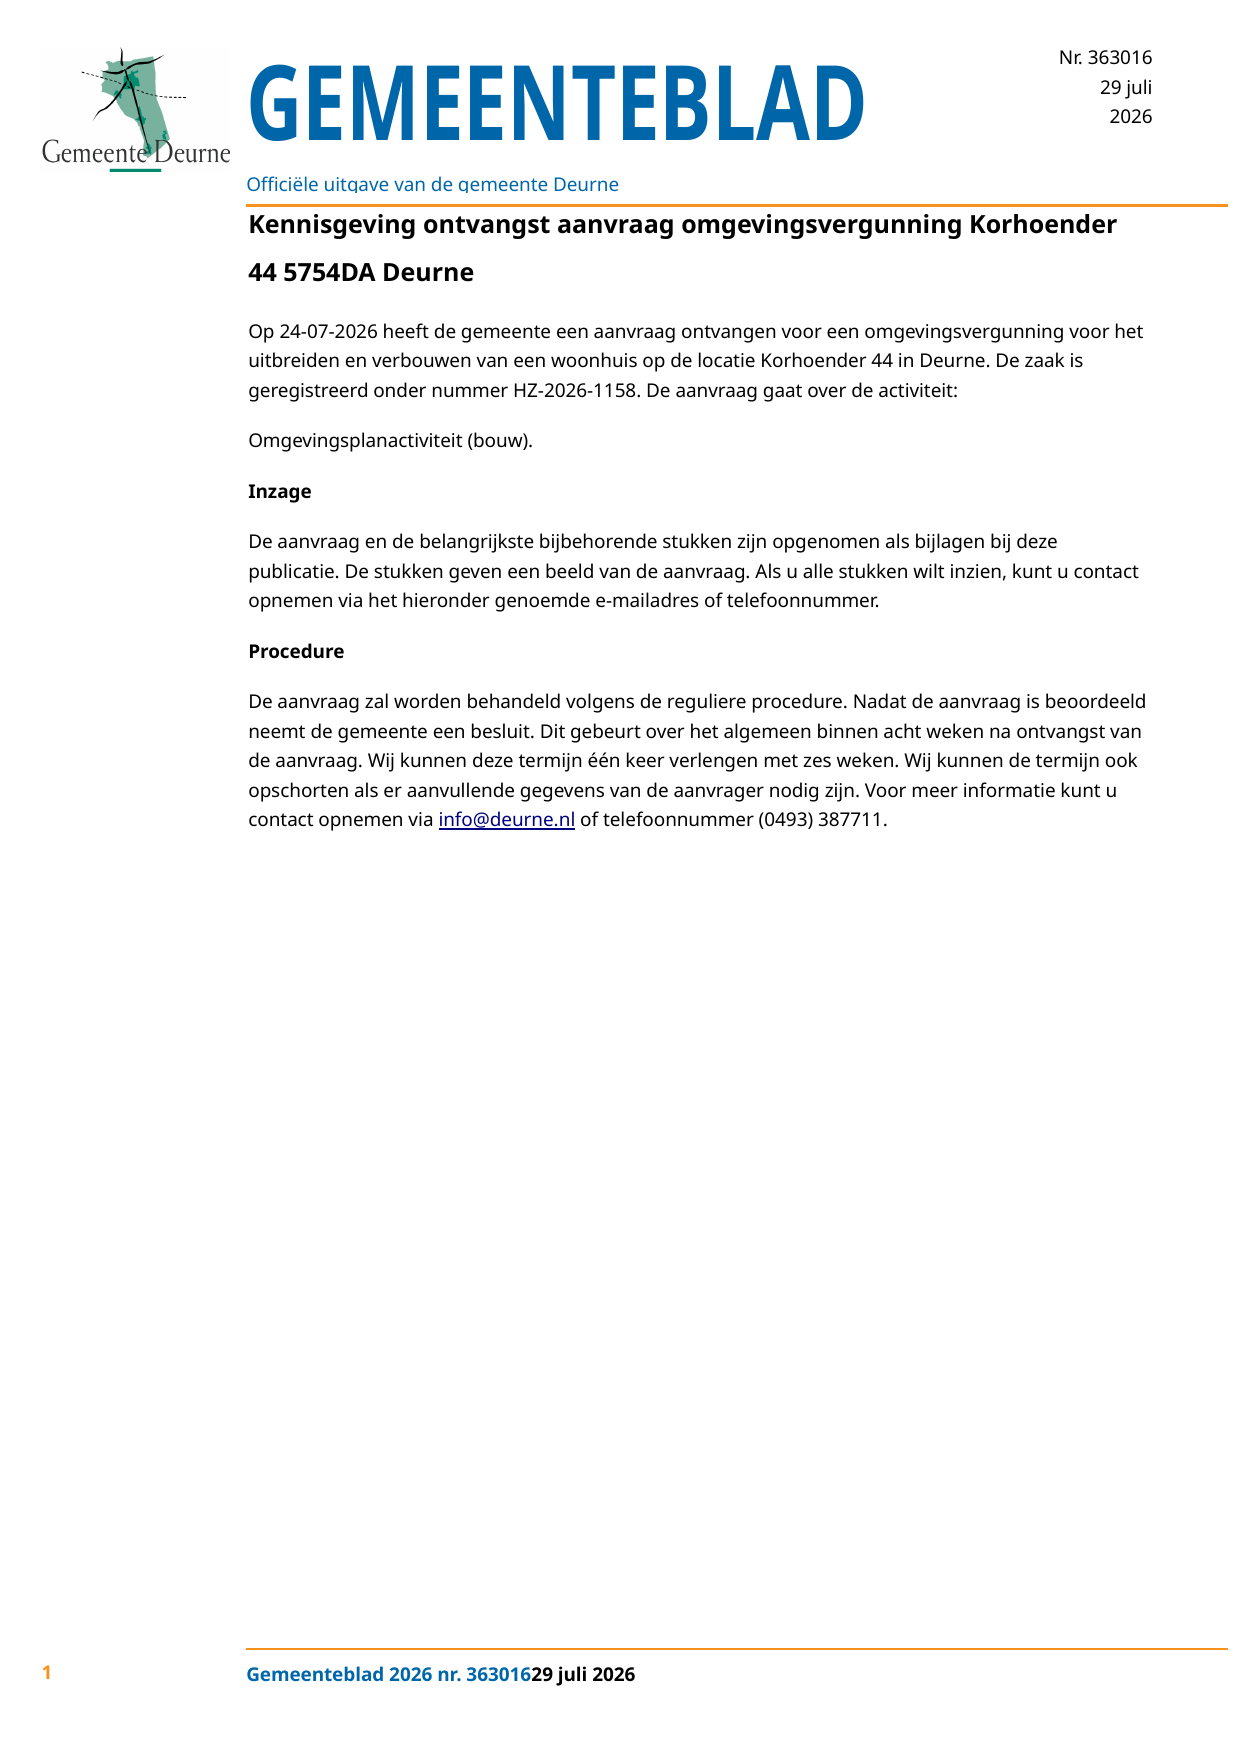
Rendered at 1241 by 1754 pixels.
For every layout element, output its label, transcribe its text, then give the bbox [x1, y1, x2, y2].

text De aanvraag zal worden behandeld volgens de reguliere procedure. Nadat de aanvraag is beoordeeld neemt de gemeente een besluit. Dit gebeurt over het algemeen binnen acht weken na ontvangst van de aanvraag. Wij kunnen deze termijn één keer verlengen met zes weken. Wij kunnen de termijn ook opschorten als er aanvullende gegevens van de aanvrager nodig zijn. Voor meer informatie kunt u contact opnemen via info@deurne.nl of telefoonnummer (0493) 387711. [248, 688, 1152, 832]
text Op 24-07-2026 heeft de gemeente een aanvraag ontvangen voor een omgevingsvergunning voor het uitbreiden en verbouwen van een woonhuis op de locatie Korhoender 44 in Deurne. De zaak is geregistreerd onder nummer HZ-2026-1158. De aanvraag gaat over de activiteit: [248, 318, 1152, 403]
text Procedure [248, 638, 1152, 664]
text De aanvraag en de belangrijkste bijbehorende stukken zijn opgenomen als bijlagen bij deze publicatie. De stukken geven een beeld van de aanvraag. Als u alle stukken wilt inzien, kunt u contact opnemen via het hieronder genoemde e-mailadres of telefoonnummer. [248, 528, 1152, 613]
picture [41, 47, 231, 172]
text Inzage [248, 478, 1152, 504]
text Kennisgeving ontvangst aanvraag omgevingsvergunning Korhoender 44 5754DA Deurne [248, 207, 1152, 288]
text Omgevingsplanactiviteit (bouw). [248, 427, 1152, 453]
